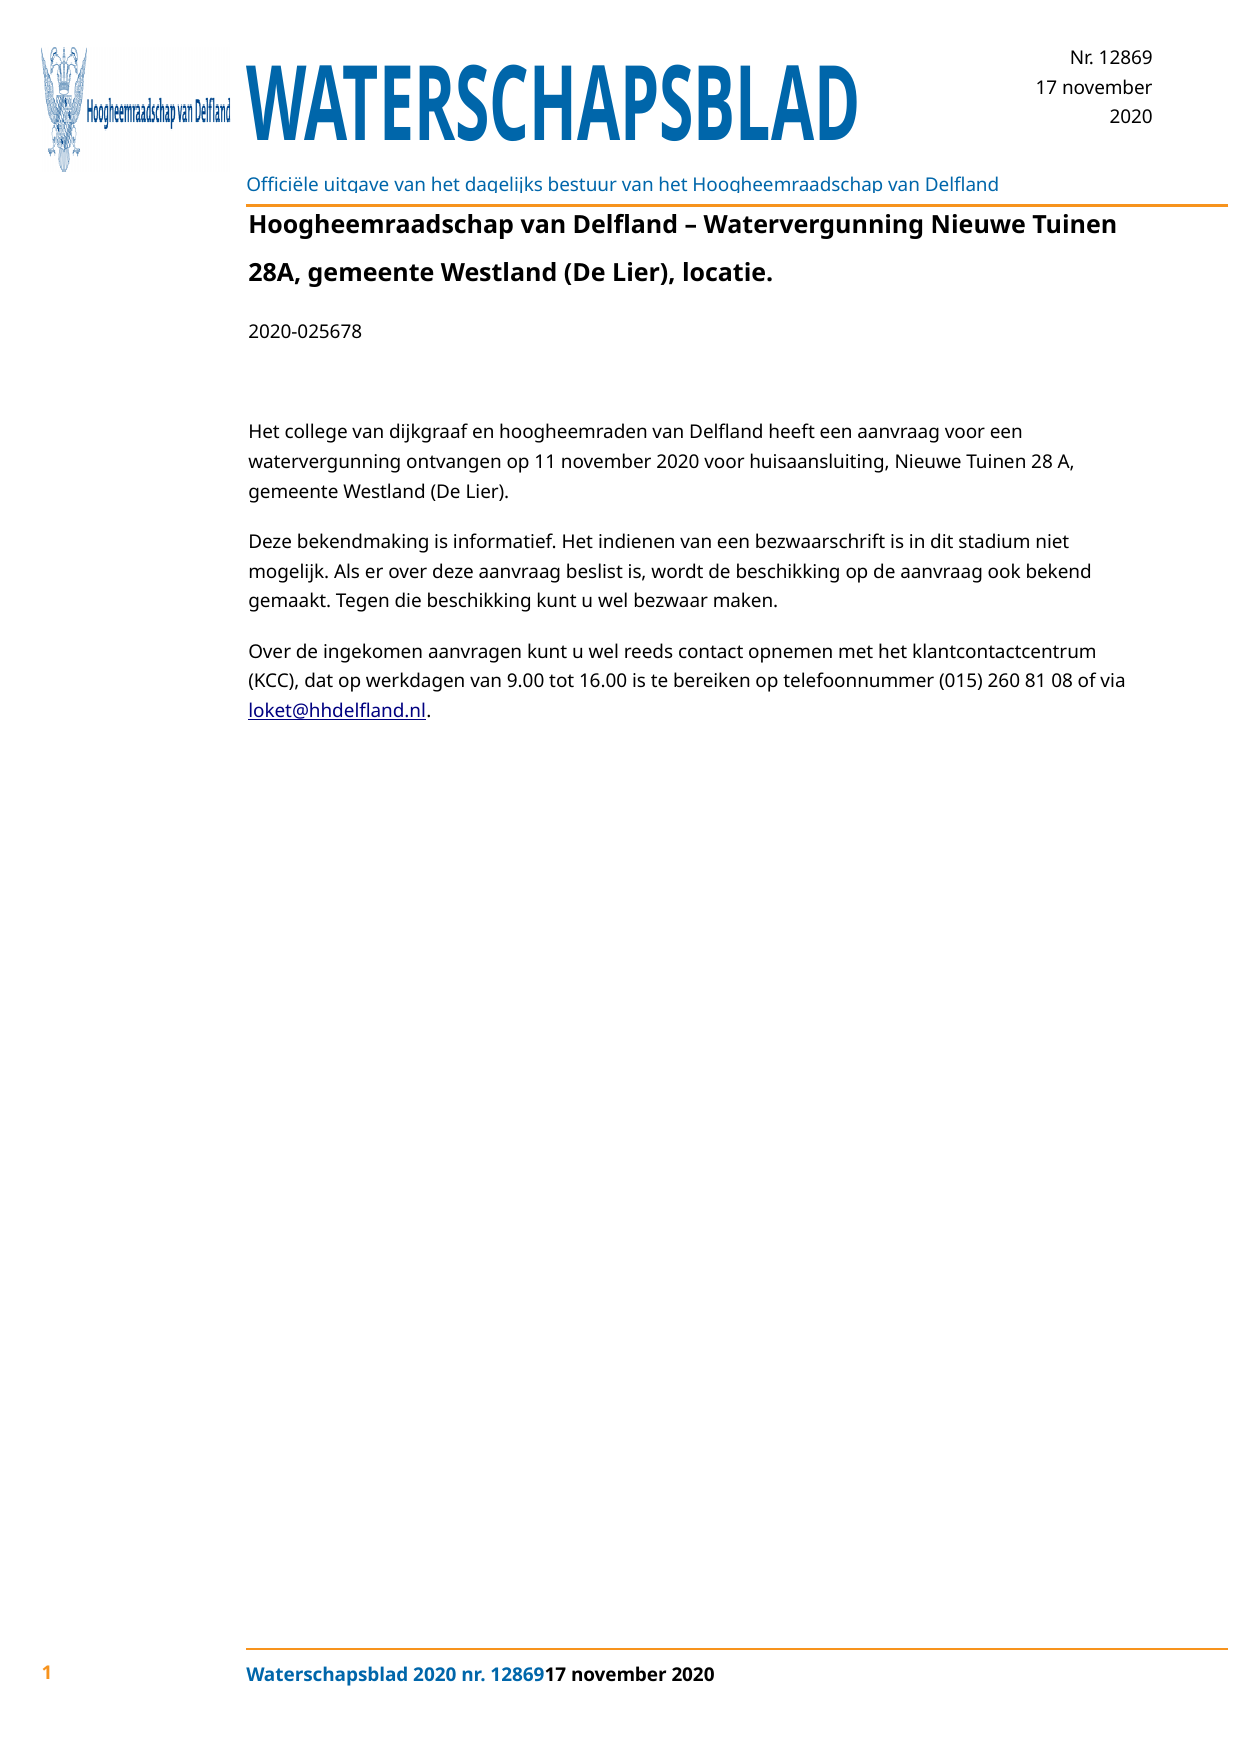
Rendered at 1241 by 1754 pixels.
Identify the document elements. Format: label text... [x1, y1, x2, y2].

text Over de ingekomen aanvragen kunt u wel reeds contact opnemen met het klantcontactcentrum (KCC), dat op werkdagen van 9.00 tot 16.00 is te bereiken op telefoonnummer (015) 260 81 08 of via loket@hhdelfland.nl. [248, 638, 1152, 723]
text 2020-025678 [248, 318, 1152, 344]
picture [41, 47, 231, 172]
text Deze bekendmaking is informatief. Het indienen van een bezwaarschrift is in dit stadium niet mogelijk. Als er over deze aanvraag beslist is, wordt de beschikking op de aanvraag ook bekend gemaakt. Tegen die beschikking kunt u wel bezwaar maken. [248, 528, 1152, 613]
text Hoogheemraadschap van Delfland – Watervergunning Nieuwe Tuinen 28A, gemeente Westland (De Lier), locatie. [248, 207, 1152, 288]
text Het college van dijkgraaf en hoogheemraden van Delfland heeft een aanvraag voor een watervergunning ontvangen op 11 november 2020 voor huisaansluiting, Nieuwe Tuinen 28 A, gemeente Westland (De Lier). [248, 419, 1152, 504]
